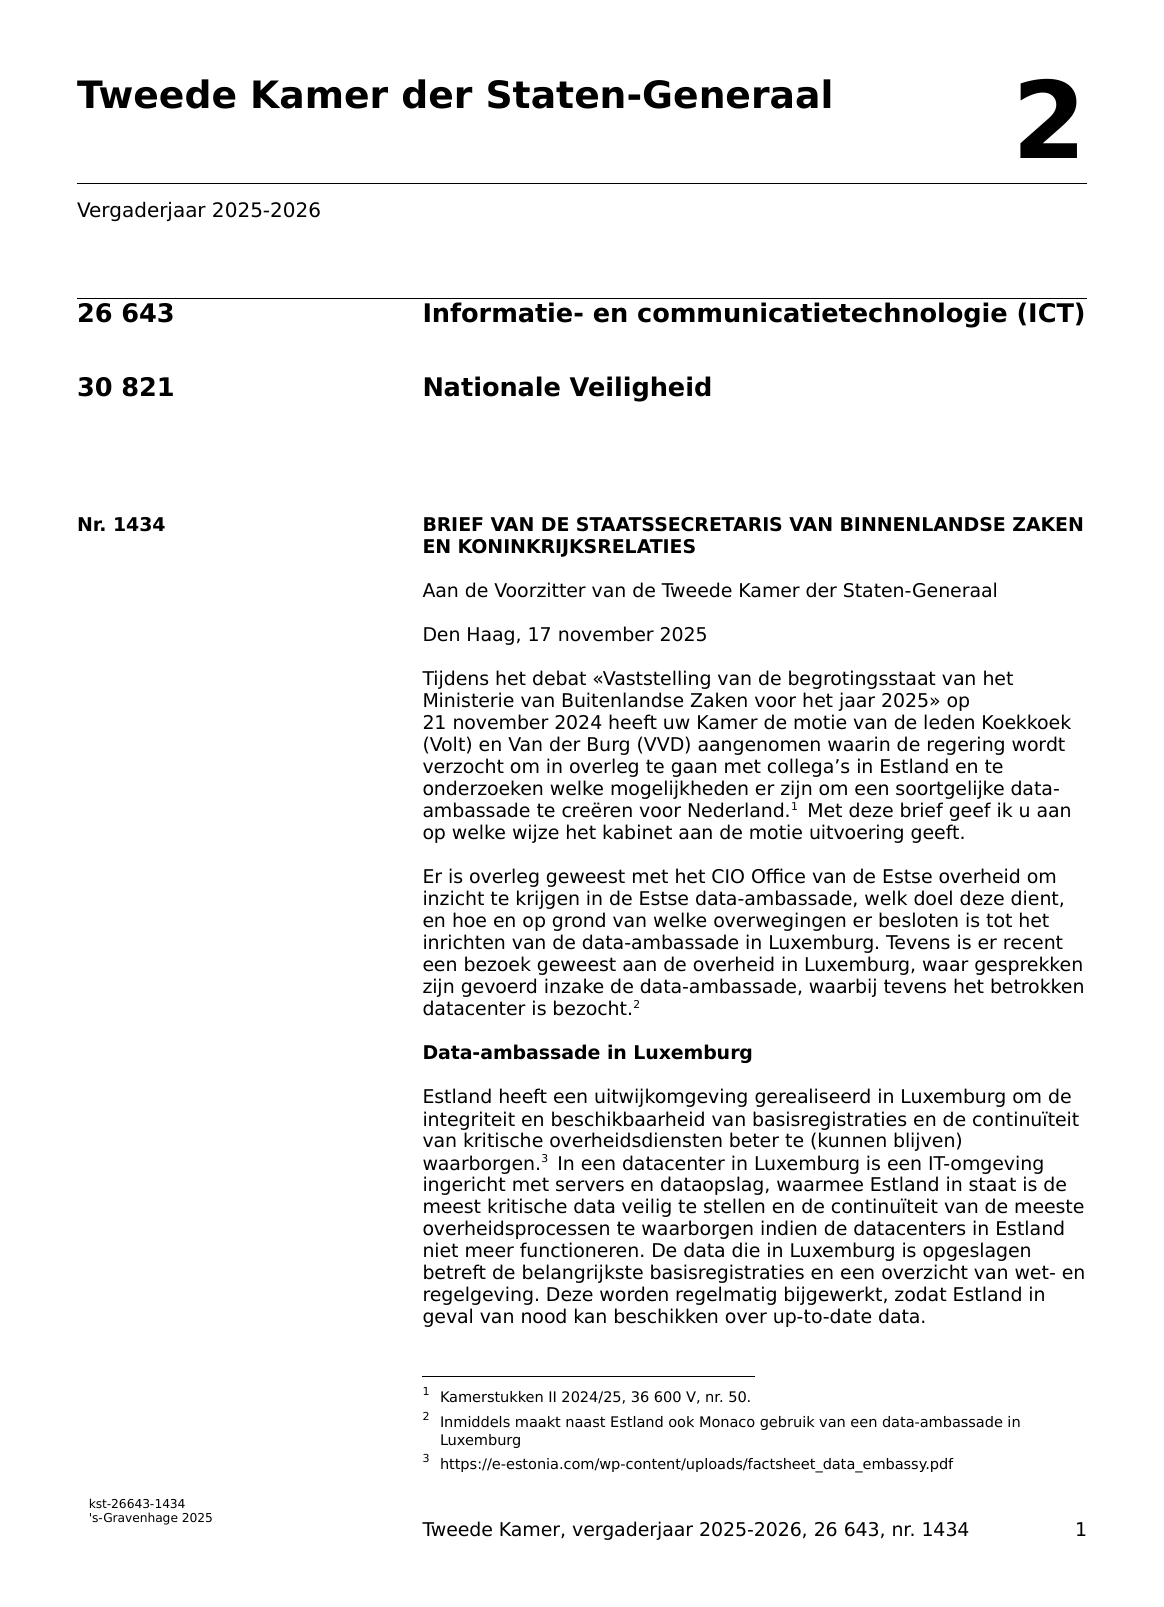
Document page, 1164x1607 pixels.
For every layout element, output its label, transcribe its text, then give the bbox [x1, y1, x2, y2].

text kst-26643-1434 [88, 1497, 323, 1511]
text Estland heeft een uitwijkomgeving gerealiseerd in Luxemburg om de integriteit en beschikbaarheid van basisregistraties en de continuïteit van kritische overheidsdiensten beter te (kunnen blijven) waarborgen. In een datacenter in Luxemburg is een IT-omgeving ingericht met servers en dataopslag, waarmee Estland in staat is de meest kritische data veilig te stellen en de continuïteit van de meeste overheidsprocessen te waarborgen indien de datacenters in Estland niet meer functioneren. De data die in Luxemburg is opgeslagen betreft de belangrijkste basisregistraties en een overzicht van wet- en regelgeving. Deze worden regelmatig bijgewerkt, zodat Estland in geval van nood kan beschikken over up-to-date data. [422, 1086, 1087, 1328]
table_header 2 [886, 59, 1087, 183]
subtitle Nr. 1434 BRIEF VAN DE STAATSSECRETARIS VAN BINNENLANDSE ZAKEN EN KONINKRIJKSRELATIES [77, 514, 1087, 558]
text Er is overleg geweest met het CIO Office van de Estse overheid om inzicht te krijgen in de Estse data-ambassade, welk doel deze dient, en hoe en op grond van welke overwegingen er besloten is tot het inrichten van de data-ambassade in Luxemburg. Tevens is er recent een bezoek geweest aan de overheid in Luxemburg, waar gesprekken zijn gevoerd inzake de data-ambassade, waarbij tevens het betrokken datacenter is bezocht. [422, 866, 1087, 1020]
text Tijdens het debat «Vaststelling van de begrotingsstaat van het Ministerie van Buitenlandse Zaken voor het jaar 2025» op 21 november 2024 heeft uw Kamer de motie van de leden Koekkoek (Volt) en Van der Burg (VVD) aangenomen waarin de regering wordt verzocht om in overleg te gaan met collega’s in Estland en te onderzoeken welke mogelijkheden er zijn om een soortgelijke data-ambassade te creëren voor Nederland. Met deze brief geef ik u aan op welke wijze het kabinet aan de motie uitvoering geeft. [422, 668, 1087, 844]
text 's-Gravenhage 2025 [88, 1511, 323, 1525]
table_header Tweede Kamer der Staten-Generaal [77, 59, 886, 183]
table_cell Vergaderjaar 2025-2026 [77, 184, 1087, 298]
text https://e-estonia.com/wp-content/uploads/factsheet_data_embassy.pdf [422, 1452, 1087, 1474]
text Inmiddels maakt naast Estland ook Monaco gebruik van een data-ambassade in Luxemburg [422, 1410, 1087, 1449]
text Kamerstukken II 2024/25, 36 600 V, nr. 50. [422, 1385, 1087, 1407]
subtitle 26 643 Informatie- en communicatietechnologie (ICT) [77, 299, 1087, 329]
subtitle 30 821 Nationale Veiligheid [77, 373, 1087, 403]
subtitle Data-ambassade in Luxemburg [422, 1042, 1087, 1064]
text Aan de Voorzitter van de Tweede Kamer der Staten-Generaal [422, 580, 1087, 602]
text Den Haag, 17 november 2025 [422, 624, 1087, 646]
